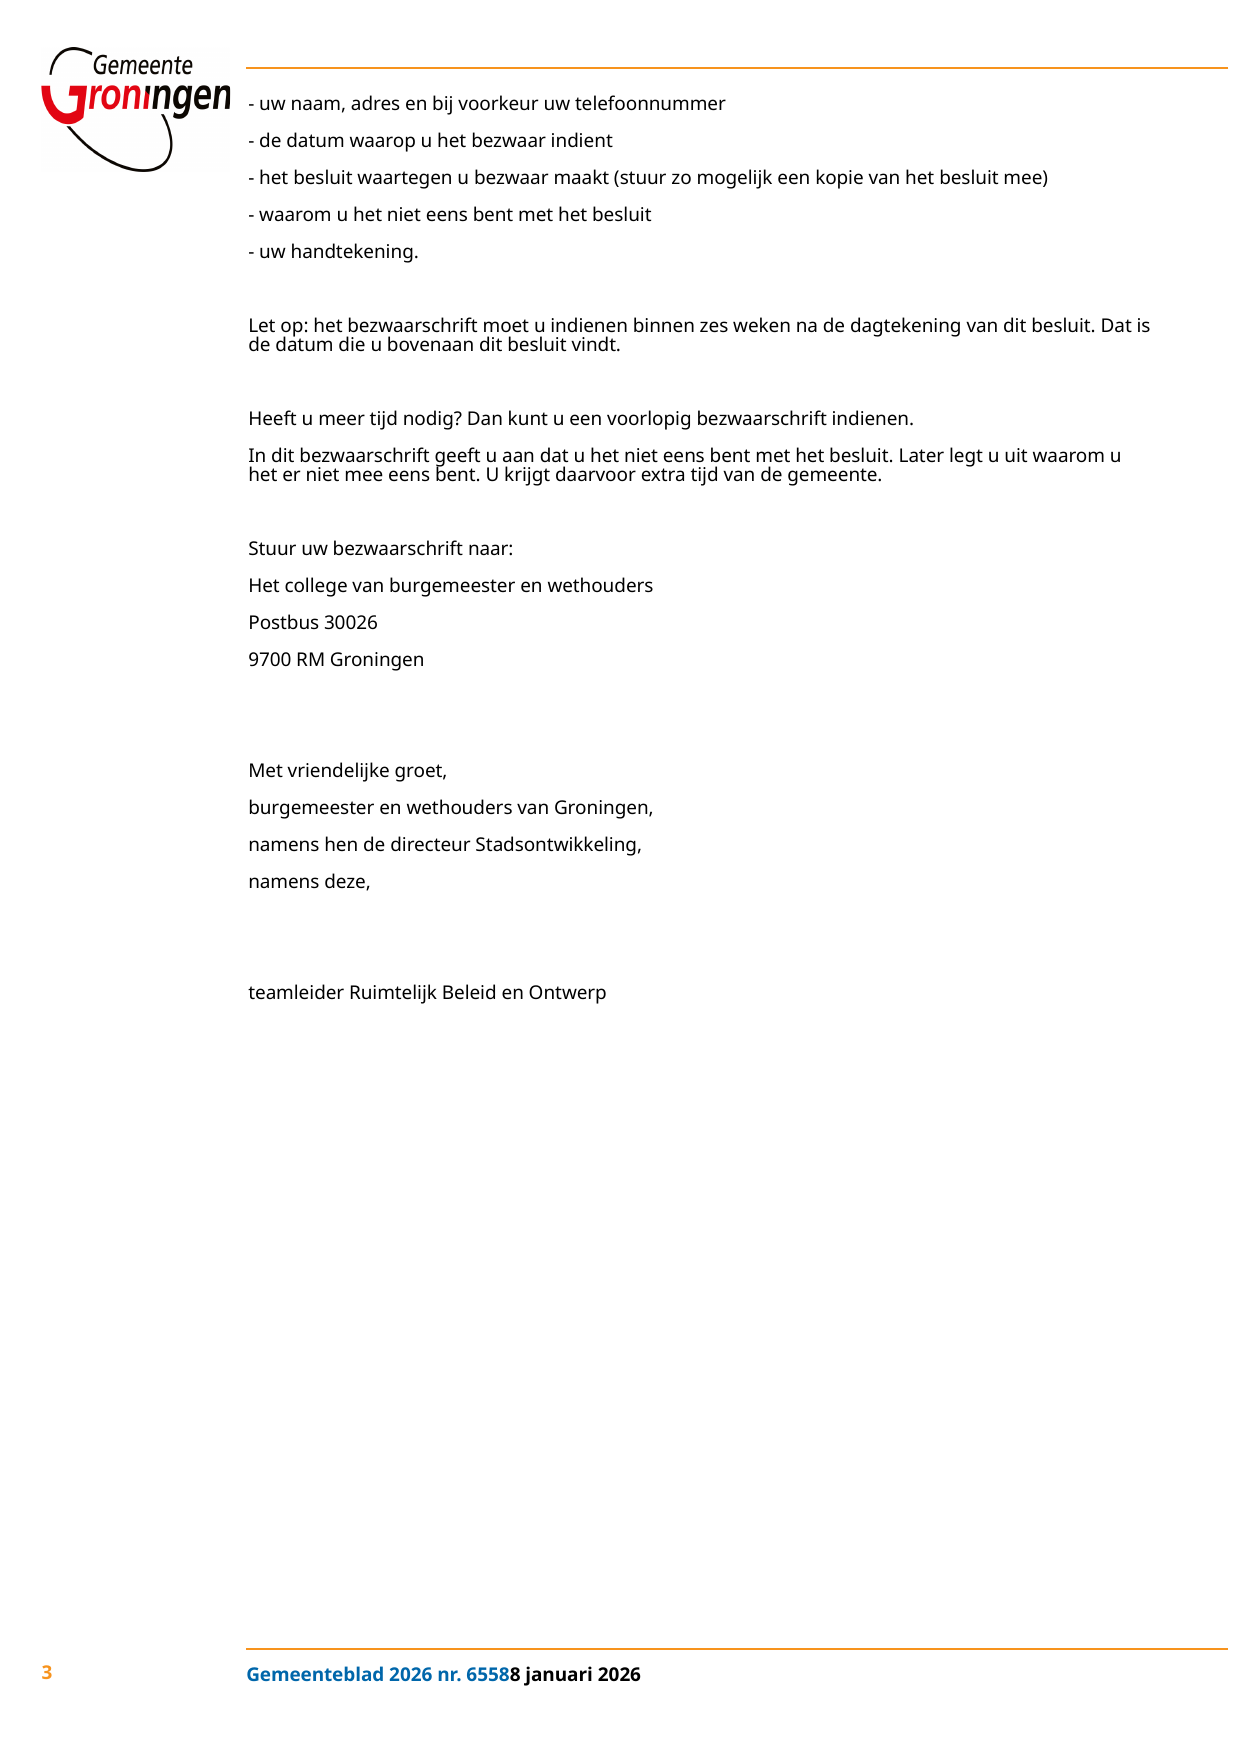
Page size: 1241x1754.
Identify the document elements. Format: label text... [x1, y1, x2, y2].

text In dit bezwaarschrift geeft u aan dat u het niet eens bent met het besluit. Later legt u uit waarom u het er niet mee eens bent. U krijgt daarvoor extra tijd van de gemeente. [248, 447, 1152, 485]
text teamleider Ruimtelijk Beleid en Ontwerp [248, 984, 1152, 1003]
text - uw handtekening. [248, 243, 1152, 262]
text - het besluit waartegen u bezwaar maakt (stuur zo mogelijk een kopie van het besluit mee) [248, 169, 1152, 188]
text namens hen de directeur Stadsontwikkeling, [248, 836, 1152, 855]
text namens deze, [248, 873, 1152, 892]
text Het college van burgemeester en wethouders [248, 577, 1152, 596]
text 9700 RM Groningen [248, 651, 1152, 670]
text Met vriendelijke groet, [248, 762, 1152, 781]
text - de datum waarop u het bezwaar indient [248, 132, 1152, 151]
text Postbus 30026 [248, 614, 1152, 633]
text - waarom u het niet eens bent met het besluit [248, 206, 1152, 225]
text Heeft u meer tijd nodig? Dan kunt u een voorlopig bezwaarschrift indienen. [248, 410, 1152, 429]
text Let op: het bezwaarschrift moet u indienen binnen zes weken na de dagtekening van dit besluit. Dat is de datum die u bovenaan dit besluit vindt. [248, 317, 1152, 355]
text - uw naam, adres en bij voorkeur uw telefoonnummer [248, 95, 1152, 114]
picture [41, 47, 231, 172]
text burgemeester en wethouders van Groningen, [248, 799, 1152, 818]
text Stuur uw bezwaarschrift naar: [248, 540, 1152, 559]
